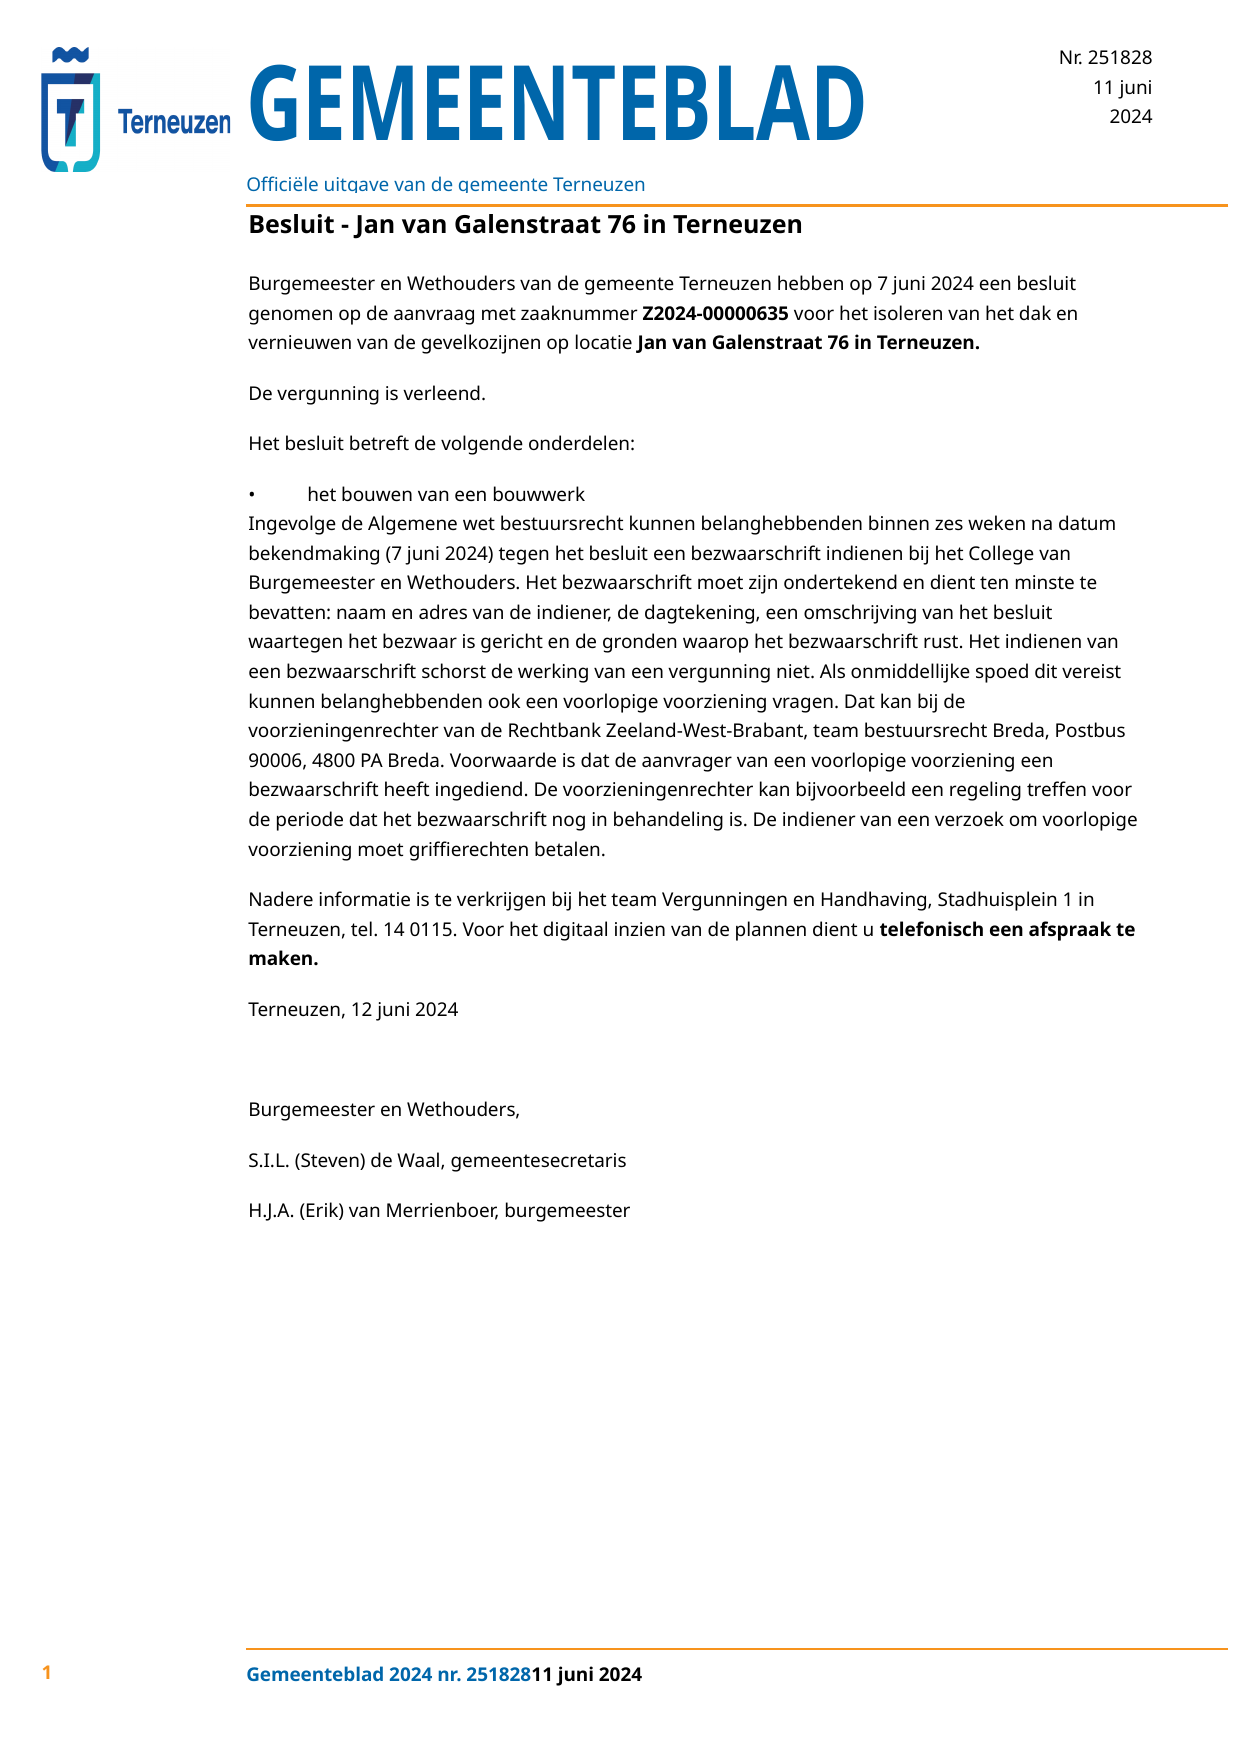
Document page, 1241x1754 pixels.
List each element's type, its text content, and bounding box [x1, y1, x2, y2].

text Het besluit betreft de volgende onderdelen: [248, 430, 1152, 456]
text Nadere informatie is te verkrijgen bij het team Vergunningen en Handhaving, Stadhuisplein 1 in Terneuzen, tel. 14 0115. Voor het digitaal inzien van de plannen dient u telefonisch een afspraak te maken. [248, 886, 1152, 971]
text Besluit - Jan van Galenstraat 76 in Terneuzen [248, 207, 1152, 241]
text Terneuzen, 12 juni 2024 [248, 996, 1152, 1021]
text H.J.A. (Erik) van Merrienboer, burgemeester [248, 1197, 1152, 1223]
picture [41, 47, 231, 172]
text Burgemeester en Wethouders van de gemeente Terneuzen hebben op 7 juni 2024 een besluit genomen op de aanvraag met zaaknummer Z2024-00000635 voor het isoleren van het dak en vernieuwen van de gevelkozijnen op locatie Jan van Galenstraat 76 in Terneuzen. [248, 270, 1152, 355]
text S.I.L. (Steven) de Waal, gemeentesecretaris [248, 1147, 1152, 1173]
list het bouwen van een bouwwerk [248, 481, 1152, 506]
text Burgemeester en Wethouders, [248, 1097, 1152, 1122]
text De vergunning is verleend. [248, 380, 1152, 406]
text Ingevolge de Algemene wet bestuursrecht kunnen belanghebbenden binnen zes weken na datum bekendmaking (7 juni 2024) tegen het besluit een bezwaarschrift indienen bij het College van Burgemeester en Wethouders. Het bezwaarschrift moet zijn ondertekend en dient ten minste te bevatten: naam en adres van de indiener, de dagtekening, een omschrijving van het besluit waartegen het bezwaar is gericht en de gronden waarop het bezwaarschrift rust. Het indienen van een bezwaarschrift schorst de werking van een vergunning niet. Als onmiddellijke spoed dit vereist kunnen belanghebbenden ook een voorlopige voorziening vragen. Dat kan bij de voorzieningenrechter van de Rechtbank Zeeland-West-Brabant, team bestuursrecht Breda, Postbus 90006, 4800 PA Breda. Voorwaarde is dat de aanvrager van een voorlopige voorziening een bezwaarschrift heeft ingediend. De voorzieningenrechter kan bijvoorbeeld een regeling treffen voor de periode dat het bezwaarschrift nog in behandeling is. De indiener van een verzoek om voorlopige voorziening moet griffierechten betalen. [248, 510, 1152, 861]
